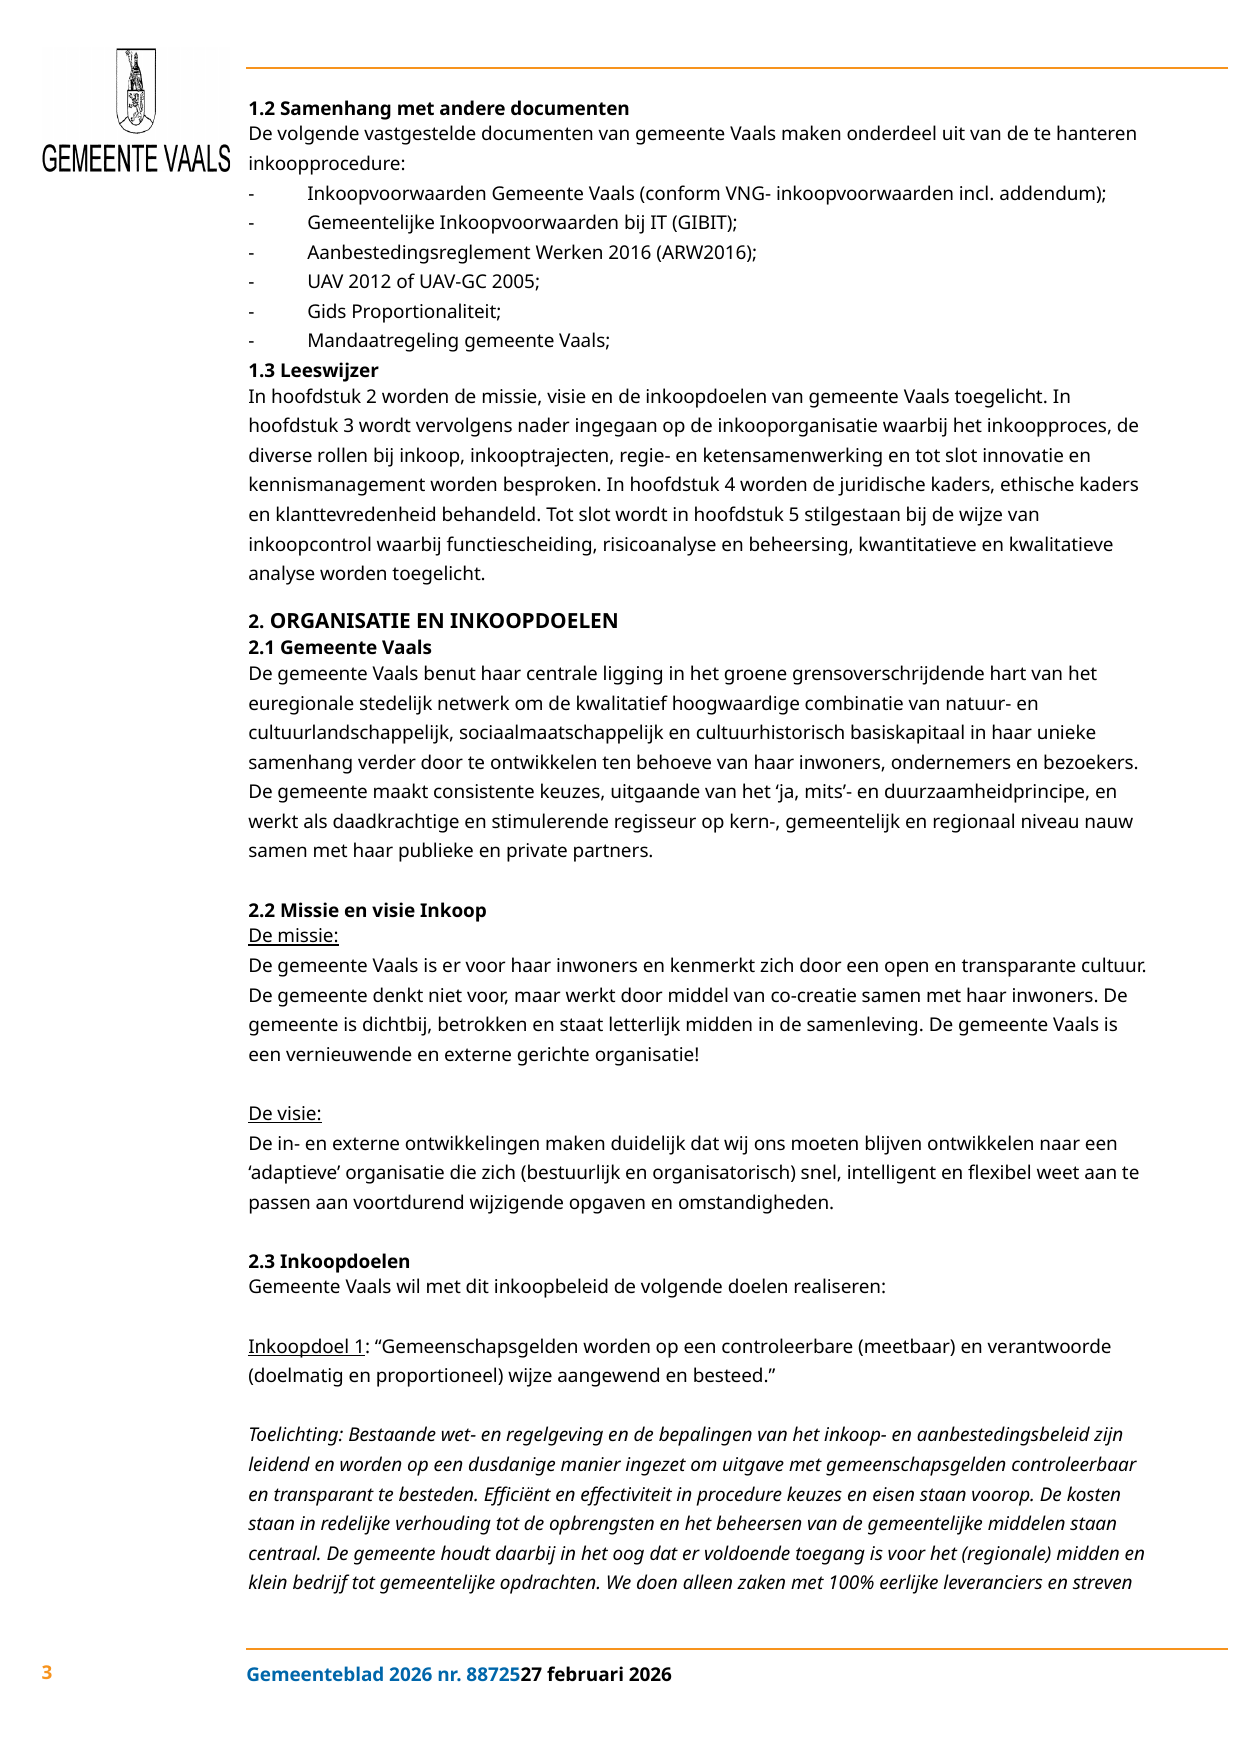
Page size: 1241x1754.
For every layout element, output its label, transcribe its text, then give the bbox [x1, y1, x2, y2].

text 1.2 Samenhang met andere documenten [248, 95, 1152, 121]
text De missie: [248, 923, 1152, 948]
text 2.2 Missie en visie Inkoop [248, 897, 1152, 923]
text De gemeente Vaals benut haar centrale ligging in het groene grensoverschrijdende hart van het euregionale stedelijk netwerk om de kwalitatief hoogwaardige combinatie van natuur- en cultuurlandschappelijk, sociaalmaatschappelijk en cultuurhistorisch basiskapitaal in haar unieke samenhang verder door te ontwikkelen ten behoeve van haar inwoners, ondernemers en bezoekers. De gemeente maakt consistente keuzes, uitgaande van het ‘ja, mits’- en duurzaamheidprincipe, en werkt als daadkrachtige en stimulerende regisseur op kern-, gemeentelijk en regionaal niveau nauw samen met haar publieke en private partners. [248, 660, 1152, 863]
text Inkoopdoel 1: “Gemeenschapsgelden worden op een controleerbare (meetbaar) en verantwoorde (doelmatig en proportioneel) wijze aangewend en besteed.” [248, 1333, 1152, 1388]
text De volgende vastgestelde documenten van gemeente Vaals maken onderdeel uit van de te hanteren inkoopprocedure: [248, 121, 1152, 176]
text 2.1 Gemeente Vaals [248, 634, 1152, 660]
text De visie: [248, 1100, 1152, 1126]
text De in- en externe ontwikkelingen maken duidelijk dat wij ons moeten blijven ontwikkelen naar een ‘adaptieve’ organisatie die zich (bestuurlijk en organisatorisch) snel, intelligent en flexibel weet aan te passen aan voortdurend wijzigende opgaven en omstandigheden. [248, 1130, 1152, 1214]
list Inkoopvoorwaarden Gemeente Vaals (conform VNG- inkoopvoorwaarden incl. addendum); [248, 180, 1152, 205]
text 1.3 Leeswijzer [248, 357, 1152, 383]
list Gids Proportionaliteit; [248, 298, 1152, 324]
picture [41, 47, 231, 172]
text Gemeente Vaals wil met dit inkoopbeleid de volgende doelen realiseren: [248, 1274, 1152, 1299]
list UAV 2012 of UAV-GC 2005; [248, 268, 1152, 294]
text 2. ORGANISATIE EN INKOOPDOELEN [248, 606, 1152, 634]
text 2.3 Inkoopdoelen [248, 1248, 1152, 1274]
list Gemeentelijke Inkoopvoorwaarden bij IT (GIBIT); [248, 209, 1152, 235]
text Toelichting: Bestaande wet- en regelgeving en de bepalingen van het inkoop- en aanbestedingsbeleid zijn leidend en worden op een dusdanige manier ingezet om uitgave met gemeenschapsgelden controleerbaar en transparant te besteden. Efficiënt en effectiviteit in procedure keuzes en eisen staan voorop. De kosten staan in redelijke verhouding tot de opbrengsten en het beheersen van de gemeentelijke middelen staan centraal. De gemeente houdt daarbij in het oog dat er voldoende toegang is voor het (regionale) midden en klein bedrijf tot gemeentelijke opdrachten. We doen alleen zaken met 100% eerlijke leveranciers en streven [248, 1422, 1152, 1595]
text De gemeente Vaals is er voor haar inwoners en kenmerkt zich door een open en transparante cultuur. De gemeente denkt niet voor, maar werkt door middel van co-creatie samen met haar inwoners. De gemeente is dichtbij, betrokken en staat letterlijk midden in de samenleving. De gemeente Vaals is een vernieuwende en externe gerichte organisatie! [248, 952, 1152, 1067]
list Aanbestedingsreglement Werken 2016 (ARW2016); [248, 239, 1152, 264]
text In hoofdstuk 2 worden de missie, visie en de inkoopdoelen van gemeente Vaals toegelicht. In hoofdstuk 3 wordt vervolgens nader ingegaan op de inkooporganisatie waarbij het inkoopproces, de diverse rollen bij inkoop, inkooptrajecten, regie- en ketensamenwerking en tot slot innovatie en kennismanagement worden besproken. In hoofdstuk 4 worden de juridische kaders, ethische kaders en klanttevredenheid behandeld. Tot slot wordt in hoofdstuk 5 stilgestaan bij de wijze van inkoopcontrol waarbij functiescheiding, risicoanalyse en beheersing, kwantitatieve en kwalitatieve analyse worden toegelicht. [248, 383, 1152, 586]
list Mandaatregeling gemeente Vaals; [248, 328, 1152, 353]
